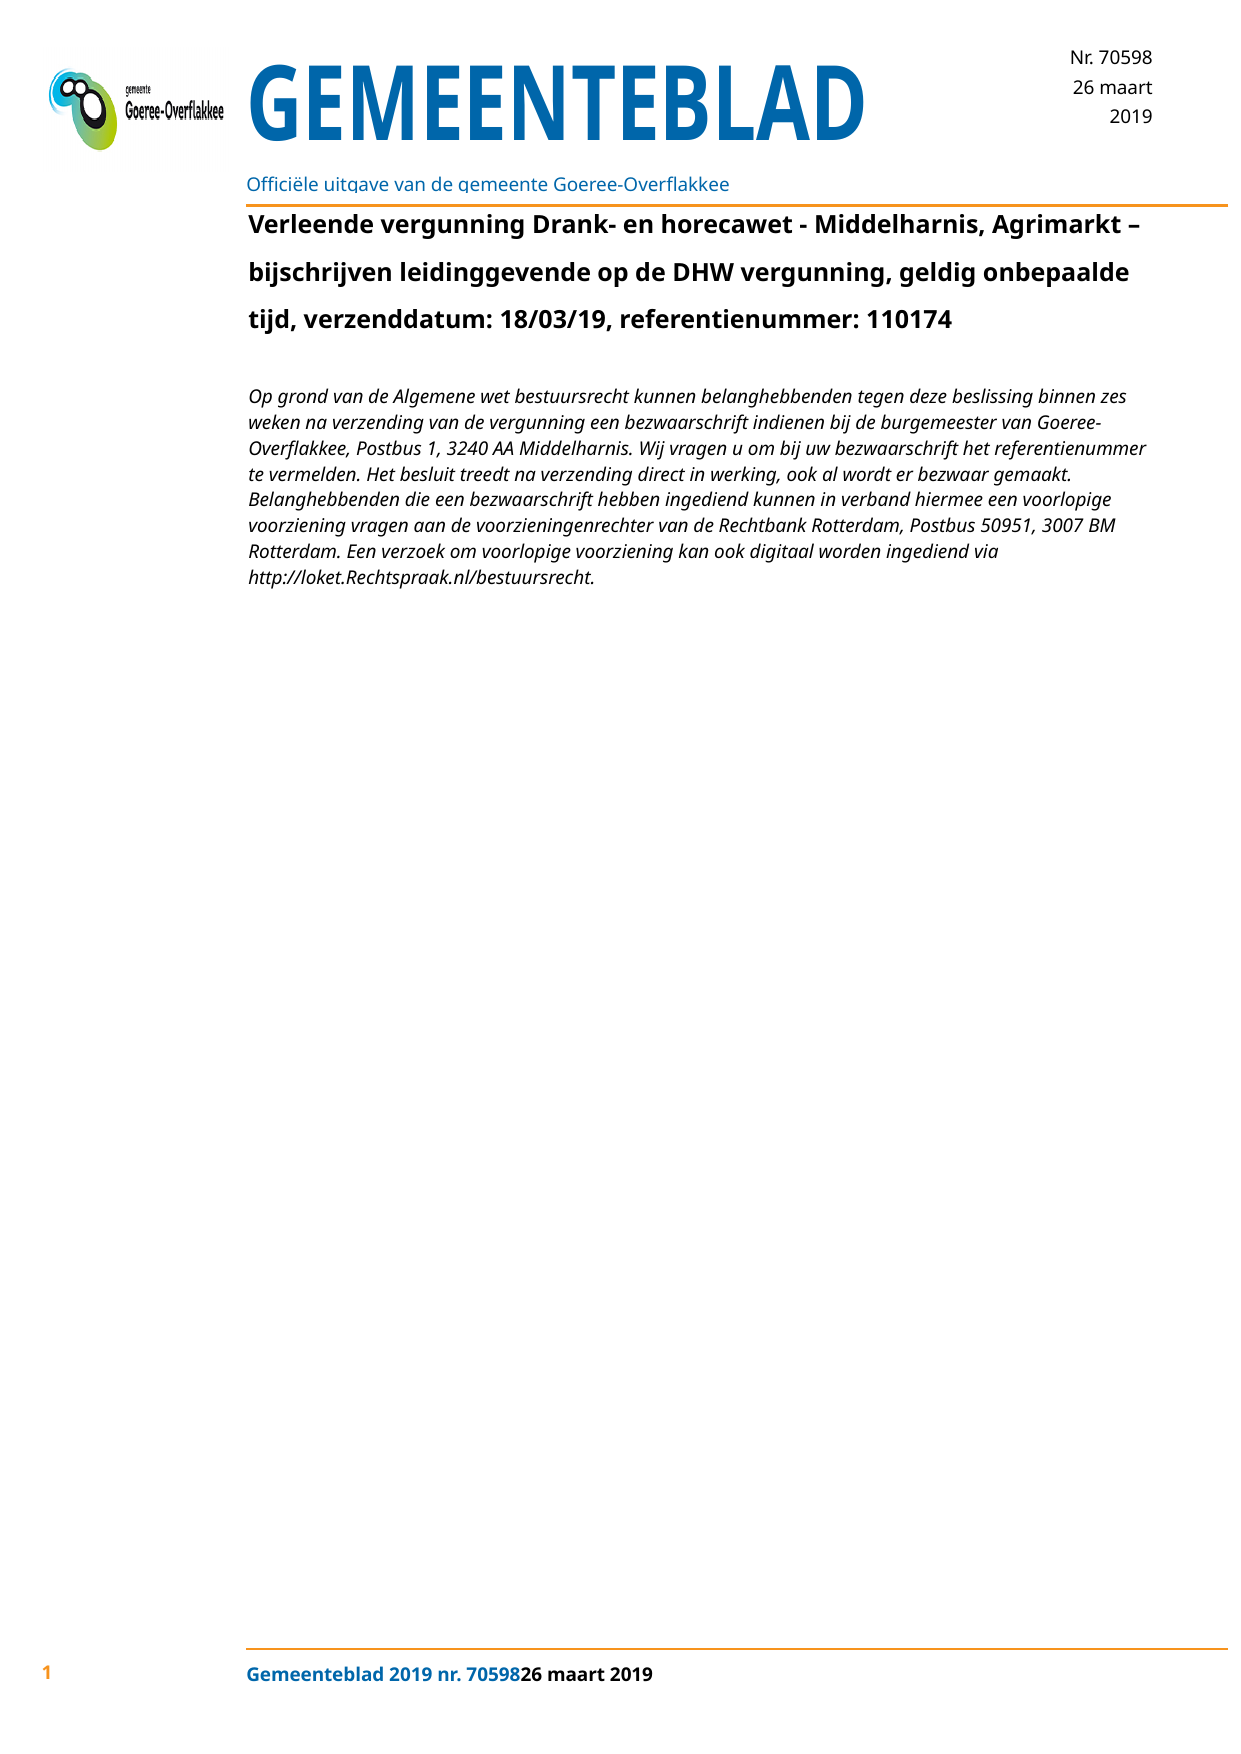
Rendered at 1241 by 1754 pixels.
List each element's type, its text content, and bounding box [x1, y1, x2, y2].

picture [41, 47, 231, 172]
text Verleende vergunning Drank- en horecawet - Middelharnis, Agrimarkt – bijschrijven leidinggevende op de DHW vergunning, geldig onbepaalde tijd, verzenddatum: 18/03/19, referentienummer: 110174 [248, 207, 1152, 336]
text Op grond van de Algemene wet bestuursrecht kunnen belanghebbenden tegen deze beslissing binnen zes weken na verzending van de vergunning een bezwaarschrift indienen bij de burgemeester van Goeree-Overflakkee, Postbus 1, 3240 AA Middelharnis. Wij vragen u om bij uw bezwaarschrift het referentienummer te vermelden. Het besluit treedt na verzending direct in werking, ook al wordt er bezwaar gemaakt. Belanghebbenden die een bezwaarschrift hebben ingediend kunnen in verband hiermee een voorlopige voorziening vragen aan de voorzieningenrechter van de Rechtbank Rotterdam, Postbus 50951, 3007 BM Rotterdam. Een verzoek om voorlopige voorziening kan ook digitaal worden ingediend via http://loket.Rechtspraak.nl/bestuursrecht. [248, 384, 1152, 589]
